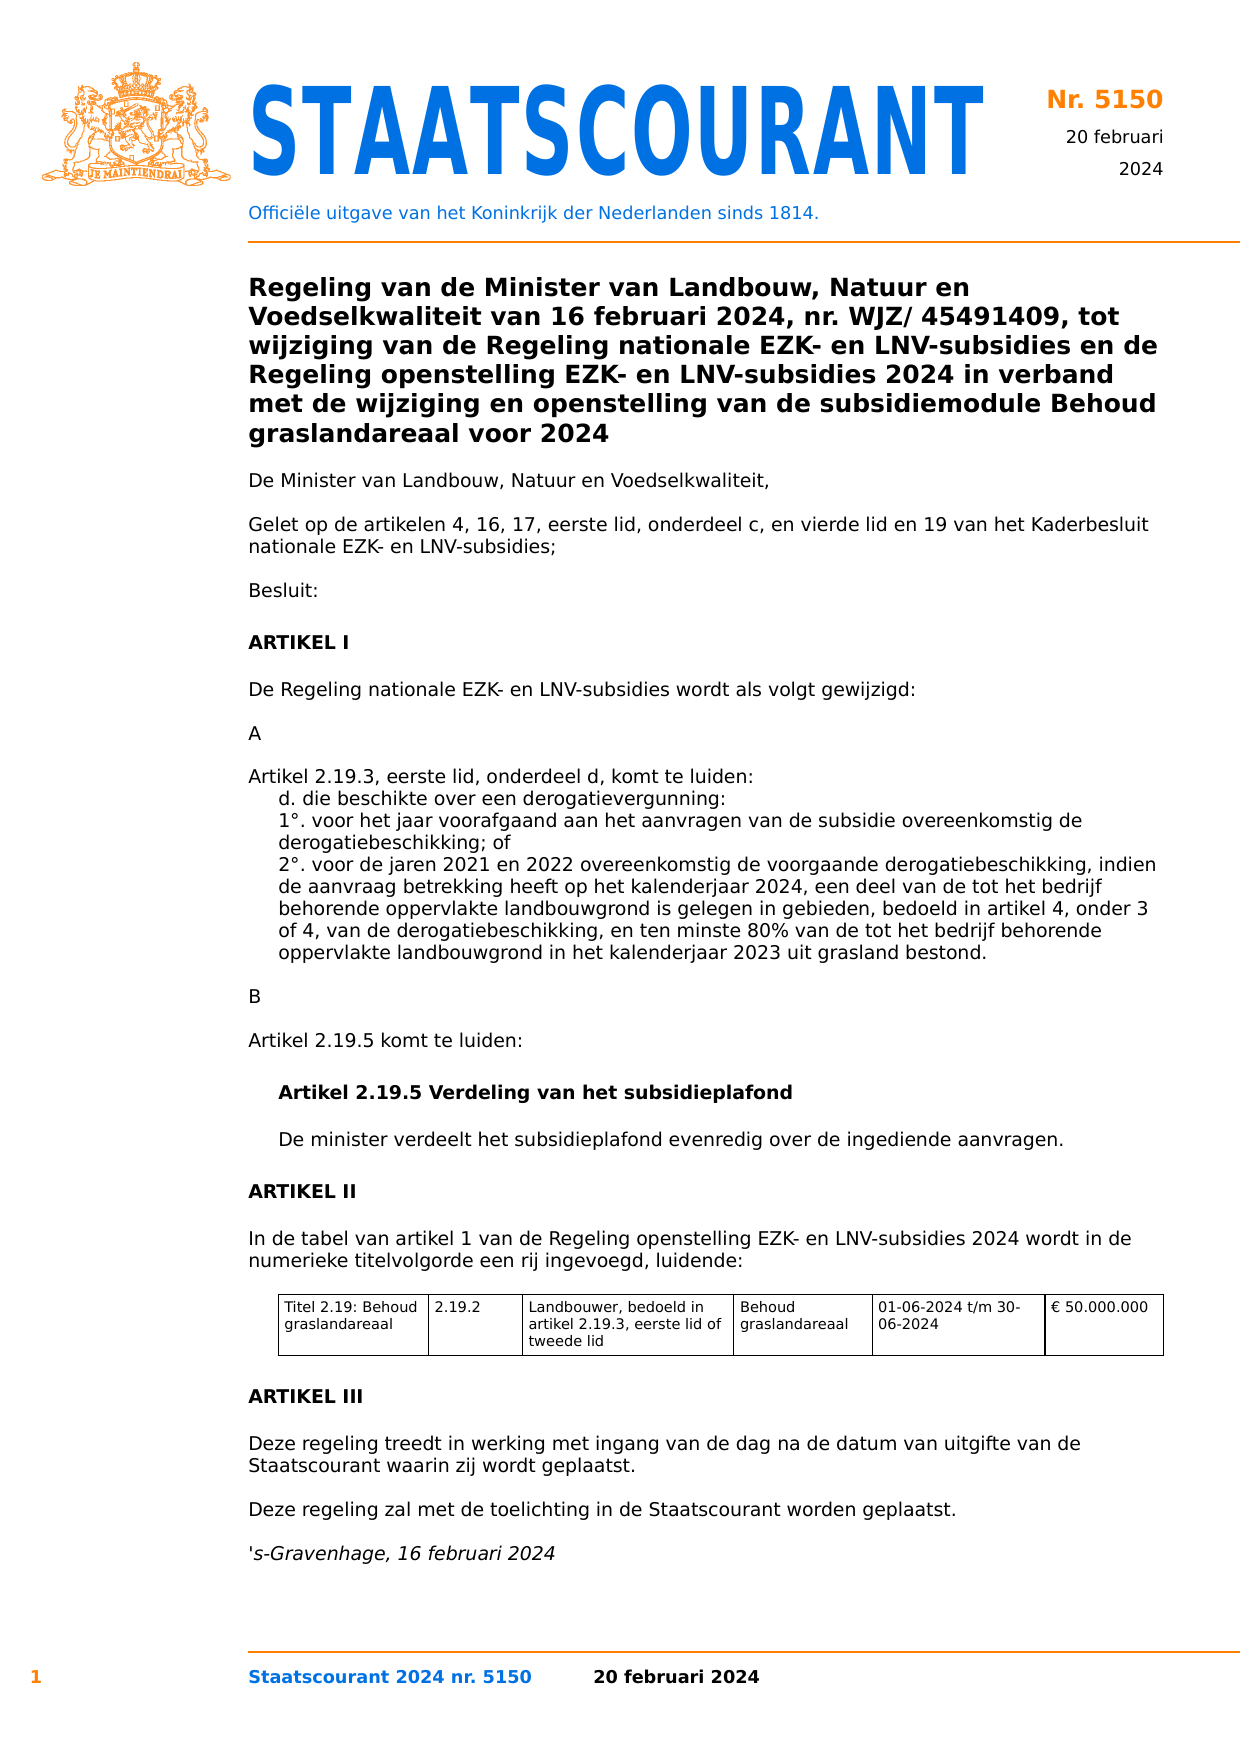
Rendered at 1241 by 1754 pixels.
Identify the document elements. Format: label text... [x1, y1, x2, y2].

text Artikel 2.19.5 komt te luiden: [248, 1030, 1163, 1052]
text De Minister van Landbouw, Natuur en Voedselkwaliteit, [248, 470, 1163, 492]
table_header STAATSCOURANT [248, 62, 998, 203]
picture [41, 62, 231, 186]
text Deze regeling treedt in werking met ingang van de dag na de datum van uitgifte van de Staatscourant waarin zij wordt geplaatst. [248, 1433, 1163, 1477]
table_cell Officiële uitgave van het Koninkrijk der Nederlanden sinds 1814. [248, 203, 1240, 241]
text Artikel 2.19.3, eerste lid, onderdeel d, komt te luiden: [248, 766, 1163, 788]
table_header 01-06-2024 t/m 30-06-2024 [873, 1295, 1044, 1355]
text B [248, 986, 1163, 1008]
table_header € 50.000.000 [1046, 1295, 1163, 1355]
subtitle ARTIKEL I [248, 632, 1163, 653]
table_cell 20 februari [998, 121, 1240, 153]
text 's-Gravenhage, 16 februari 2024 [248, 1543, 1163, 1564]
table_cell 2024 [998, 153, 1240, 203]
text d. die beschikte over een derogatievergunning: [278, 788, 1163, 810]
table_header Titel 2.19: Behoud graslandareaal [279, 1295, 428, 1355]
table_header 2.19.2 [429, 1295, 522, 1355]
text Deze regeling zal met de toelichting in de Staatscourant worden geplaatst. [248, 1499, 1163, 1521]
text A [248, 722, 1163, 744]
table_header Nr. 5150 [998, 62, 1240, 121]
text In de tabel van artikel 1 van de Regeling openstelling EZK- en LNV-subsidies 2024 wordt in de numerieke titelvolgorde een rij ingevoegd, luidende: [248, 1228, 1163, 1272]
subtitle Artikel 2.19.5 Verdeling van het subsidieplafond [278, 1082, 1163, 1104]
table_header [25, 62, 248, 241]
table_header Behoud graslandareaal [734, 1295, 872, 1355]
text De Regeling nationale EZK- en LNV-subsidies wordt als volgt gewijzigd: [248, 678, 1163, 701]
subtitle ARTIKEL II [248, 1181, 1163, 1203]
subtitle ARTIKEL III [248, 1386, 1163, 1408]
text Besluit: [248, 579, 1163, 602]
text Gelet op de artikelen 4, 16, 17, eerste lid, onderdeel c, en vierde lid en 19 van het Kaderbesluit nationale EZK- en LNV-subsidies; [248, 514, 1163, 558]
table_header Landbouwer, bedoeld in artikel 2.19.3, eerste lid of tweede lid [523, 1295, 733, 1355]
text 2°. voor de jaren 2021 en 2022 overeenkomstig de voorgaande derogatiebeschikking, indien de aanvraag betrekking heeft op het kalenderjaar 2024, een deel van de tot het bedrijf behorende oppervlakte landbouwgrond is gelegen in gebieden, bedoeld in artikel 4, onder 3 of 4, van de derogatiebeschikking, en ten minste 80% van de tot het bedrijf behorende oppervlakte landbouwgrond in het kalenderjaar 2023 uit grasland bestond. [278, 854, 1163, 964]
text De minister verdeelt het subsidieplafond evenredig over de ingediende aanvragen. [278, 1129, 1163, 1151]
subtitle Regeling van de Minister van Landbouw, Natuur en Voedselkwaliteit van 16 februari 2024, nr. WJZ/ 45491409, tot wijziging van de Regeling nationale EZK- en LNV-subsidies en de Regeling openstelling EZK- en LNV-subsidies 2024 in verband met de wijziging en openstelling van de subsidiemodule Behoud graslandareaal voor 2024 [248, 273, 1163, 448]
text 1°. voor het jaar voorafgaand aan het aanvragen van de subsidie overeenkomstig de derogatiebeschikking; of [278, 810, 1163, 854]
